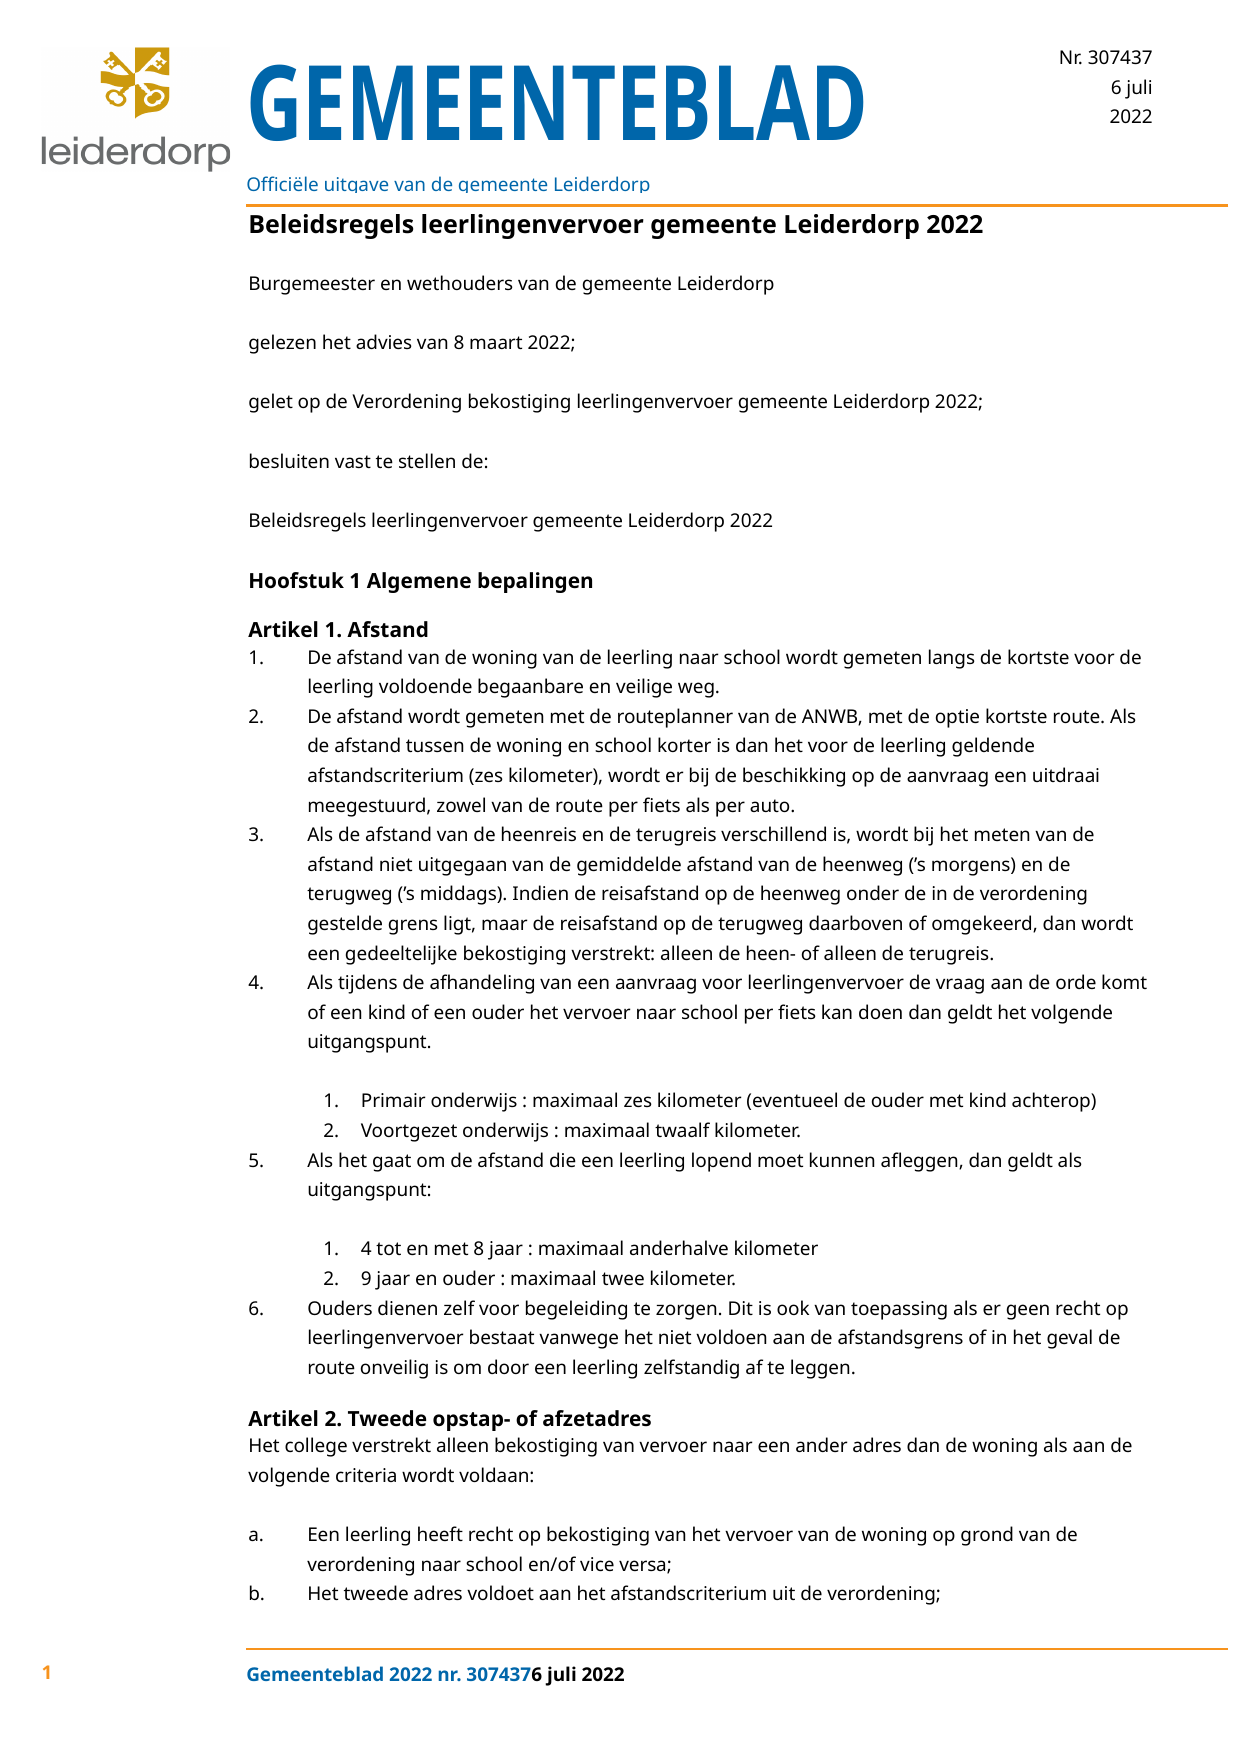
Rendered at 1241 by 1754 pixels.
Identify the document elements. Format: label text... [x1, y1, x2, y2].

list Een leerling heeft recht op bekostiging van het vervoer van de woning op grond van de verordening naar school en/of vice versa; [248, 1521, 1152, 1577]
list Voortgezet onderwijs : maximaal twaalf kilometer. [323, 1117, 1152, 1143]
list 4 tot en met 8 jaar : maximaal anderhalve kilometer [323, 1236, 1152, 1261]
text Burgemeester en wethouders van de gemeente Leiderdorp [248, 270, 1152, 296]
list 9 jaar en ouder : maximaal twee kilometer. [323, 1265, 1152, 1291]
text Artikel 1. Afstand [248, 615, 1152, 644]
list Ouders dienen zelf voor begeleiding te zorgen. Dit is ook van toepassing als er geen recht op leerlingenvervoer bestaat vanwege het niet voldoen aan de afstandsgrens of in het geval de route onveilig is om door een leerling zelfstandig af te leggen. [248, 1295, 1152, 1379]
text Beleidsregels leerlingenvervoer gemeente Leiderdorp 2022 [248, 507, 1152, 533]
picture [41, 47, 231, 172]
list Als de afstand van de heenreis en de terugreis verschillend is, wordt bij het meten van de afstand niet uitgegaan van de gemiddelde afstand van de heenweg (’s morgens) en de terugweg (’s middags). Indien de reisafstand op de heenweg onder de in de verordening gestelde grens ligt, maar de reisafstand op de terugweg daarboven of omgekeerd, dan wordt een gedeeltelijke bekostiging verstrekt: alleen de heen- of alleen de terugreis. [248, 821, 1152, 965]
text gelezen het advies van 8 maart 2022; [248, 329, 1152, 355]
text Het college verstrekt alleen bekostiging van vervoer naar een ander adres dan de woning als aan de volgende criteria wordt voldaan: [248, 1433, 1152, 1488]
list Als het gaat om de afstand die een leerling lopend moet kunnen afleggen, dan geldt als uitgangspunt: [248, 1147, 1152, 1202]
text besluiten vast te stellen de: [248, 448, 1152, 473]
text gelet op de Verordening bekostiging leerlingenvervoer gemeente Leiderdorp 2022; [248, 389, 1152, 414]
list Als tijdens de afhandeling van een aanvraag voor leerlingenvervoer de vraag aan de orde komt of een kind of een ouder het vervoer naar school per fiets kan doen dan geldt het volgende uitgangspunt. [248, 969, 1152, 1054]
list De afstand wordt gemeten met de routeplanner van de ANWB, met de optie kortste route. Als de afstand tussen de woning en school korter is dan het voor de leerling geldende afstandscriterium (zes kilometer), wordt er bij de beschikking op de aanvraag een uitdraai meegestuurd, zowel van de route per fiets als per auto. [248, 703, 1152, 817]
text Hoofstuk 1 Algemene bepalingen [248, 566, 1152, 594]
list Primair onderwijs : maximaal zes kilometer (eventueel de ouder met kind achterop) [323, 1088, 1152, 1113]
list De afstand van de woning van de leerling naar school wordt gemeten langs de kortste voor de leerling voldoende begaanbare en veilige weg. [248, 644, 1152, 699]
text Beleidsregels leerlingenvervoer gemeente Leiderdorp 2022 [248, 207, 1152, 241]
text Artikel 2. Tweede opstap- of afzetadres [248, 1404, 1152, 1433]
list Het tweede adres voldoet aan het afstandscriterium uit de verordening; [248, 1581, 1152, 1606]
